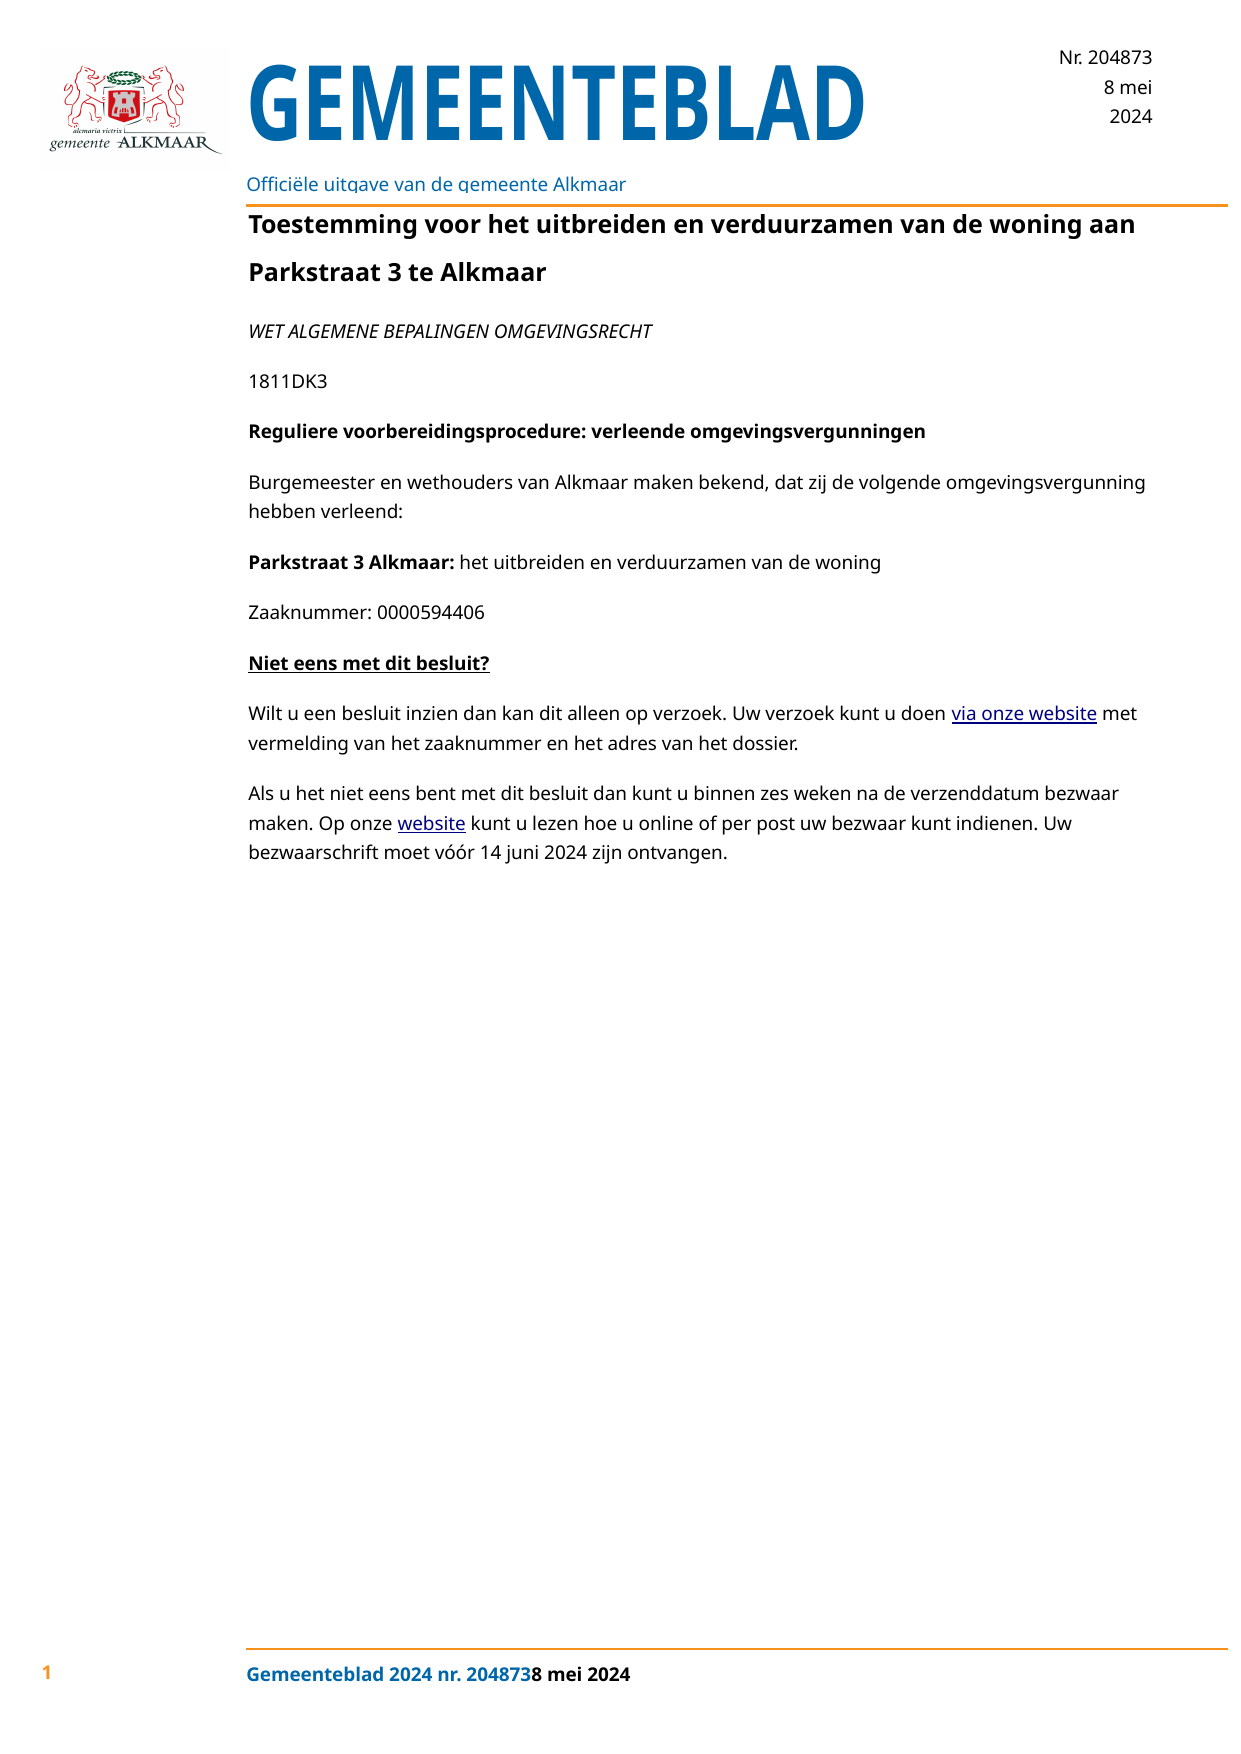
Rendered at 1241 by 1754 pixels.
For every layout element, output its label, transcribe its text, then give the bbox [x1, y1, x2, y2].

text Niet eens met dit besluit? [248, 650, 1152, 676]
picture [41, 47, 231, 172]
text WET ALGEMENE BEPALINGEN OMGEVINGSRECHT [248, 318, 1152, 344]
text 1811DK3 [248, 368, 1152, 394]
text Zaaknummer: 0000594406 [248, 599, 1152, 625]
text Burgemeester en wethouders van Alkmaar maken bekend, dat zij de volgende omgevingsvergunning hebben verleend: [248, 469, 1152, 524]
text Als u het niet eens bent met dit besluit dan kunt u binnen zes weken na de verzenddatum bezwaar maken. Op onze website kunt u lezen hoe u online of per post uw bezwaar kunt indienen. Uw bezwaarschrift moet vóór 14 juni 2024 zijn ontvangen. [248, 780, 1152, 865]
text Reguliere voorbereidingsprocedure: verleende omgevingsvergunningen [248, 419, 1152, 444]
text Parkstraat 3 Alkmaar: het uitbreiden en verduurzamen van de woning [248, 549, 1152, 575]
text Wilt u een besluit inzien dan kan dit alleen op verzoek. Uw verzoek kunt u doen via onze website met vermelding van het zaaknummer en het adres van het dossier. [248, 700, 1152, 756]
text Toestemming voor het uitbreiden en verduurzamen van de woning aan Parkstraat 3 te Alkmaar [248, 207, 1152, 288]
